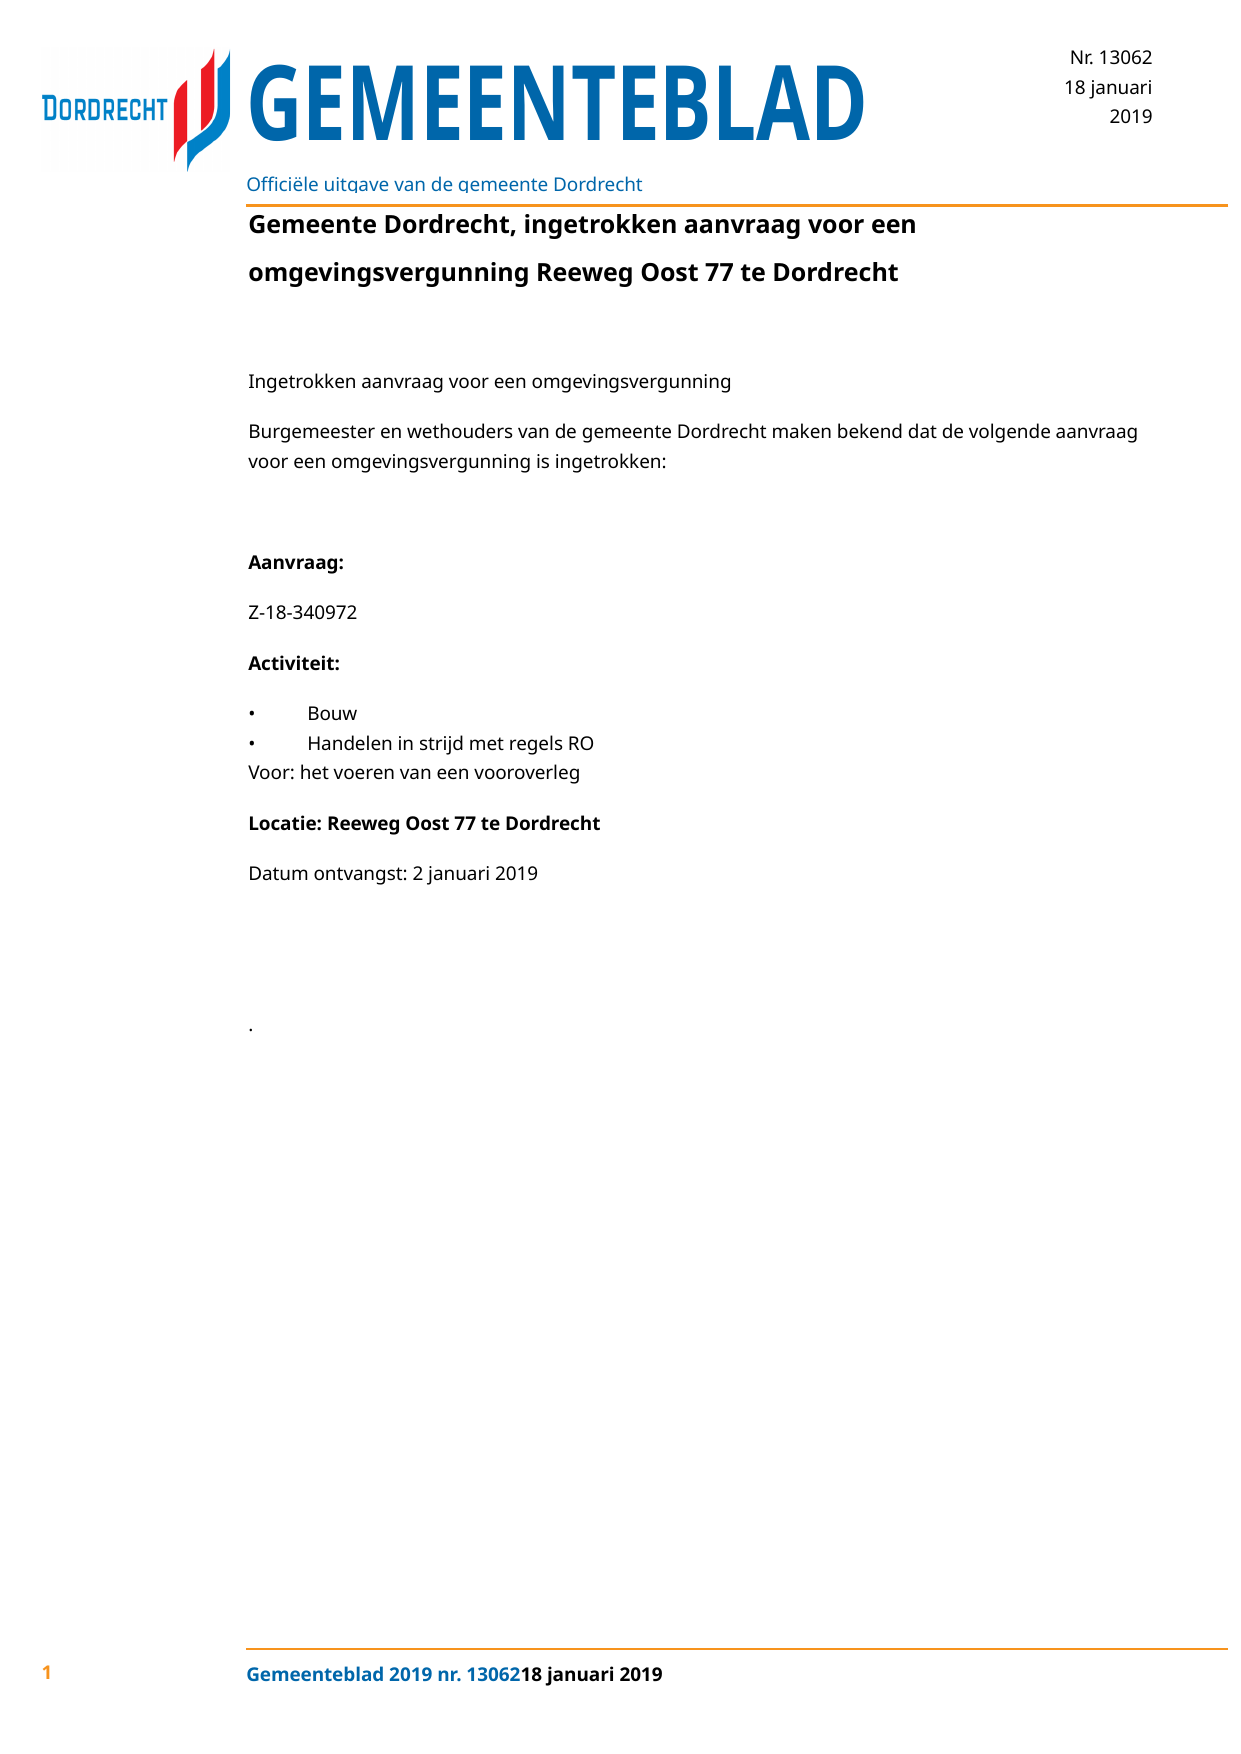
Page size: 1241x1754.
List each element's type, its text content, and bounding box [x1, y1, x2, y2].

text Gemeente Dordrecht, ingetrokken aanvraag voor een omgevingsvergunning Reeweg Oost 77 te Dordrecht [248, 207, 1152, 288]
text Ingetrokken aanvraag voor een omgevingsvergunning [248, 368, 1152, 394]
list Bouw [248, 700, 1152, 726]
text Voor: het voeren van een vooroverleg [248, 759, 1152, 785]
text . [248, 1012, 1152, 1037]
text Z-18-340972 [248, 599, 1152, 625]
text Datum ontvangst: 2 januari 2019 [248, 860, 1152, 886]
list Handelen in strijd met regels RO [248, 730, 1152, 756]
picture [41, 47, 231, 172]
text Locatie: Reeweg Oost 77 te Dordrecht [248, 810, 1152, 836]
text Activiteit: [248, 650, 1152, 676]
text Aanvraag: [248, 549, 1152, 575]
text Burgemeester en wethouders van de gemeente Dordrecht maken bekend dat de volgende aanvraag voor een omgevingsvergunning is ingetrokken: [248, 419, 1152, 474]
